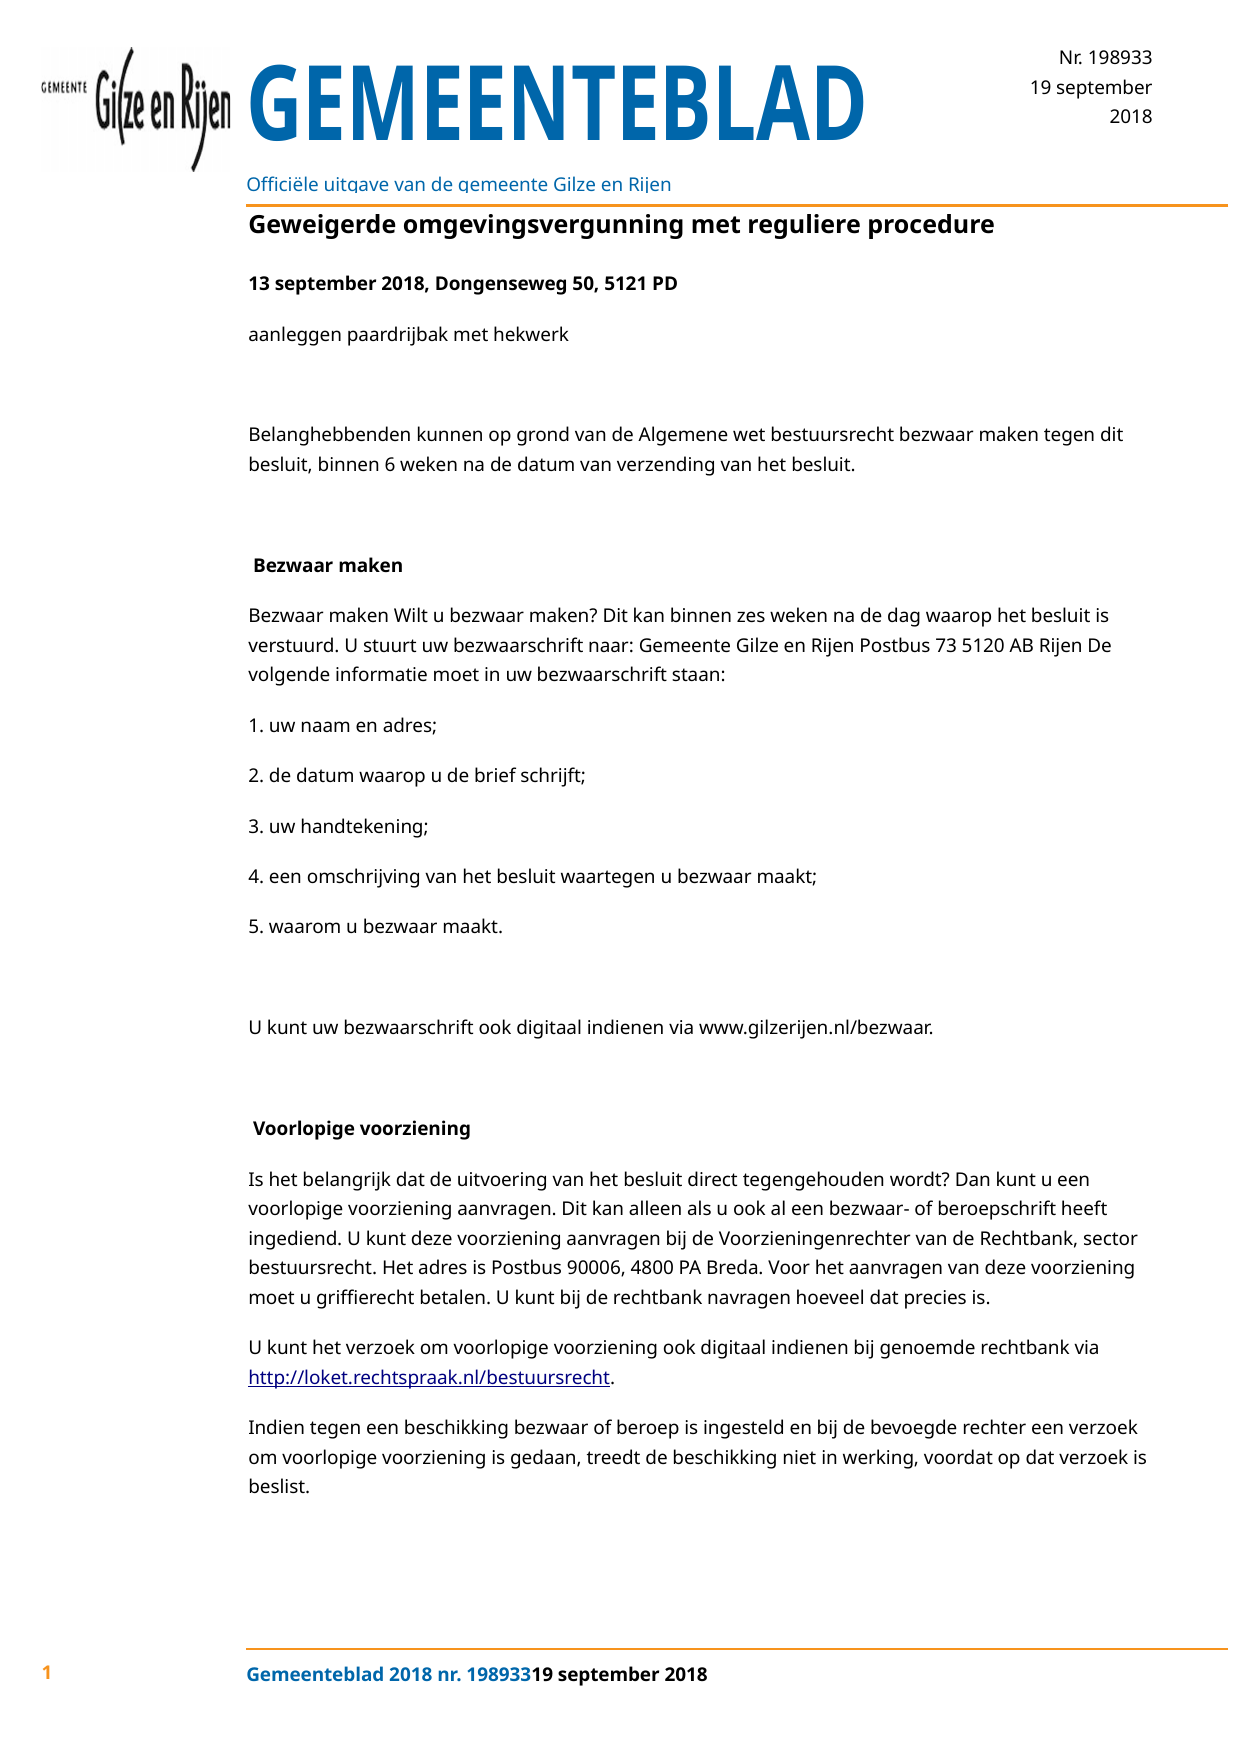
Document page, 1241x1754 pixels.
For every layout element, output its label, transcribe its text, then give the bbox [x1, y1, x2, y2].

text aanleggen paardrijbak met hekwerk [248, 321, 1152, 346]
text Geweigerde omgevingsvergunning met reguliere procedure [248, 207, 1152, 241]
text Bezwaar maken [248, 552, 1152, 578]
text 1. uw naam en adres; [248, 712, 1152, 738]
text 4. een omschrijving van het besluit waartegen u bezwaar maakt; [248, 863, 1152, 889]
text 13 september 2018, Dongenseweg 50, 5121 PD [248, 270, 1152, 296]
text Bezwaar maken Wilt u bezwaar maken? Dit kan binnen zes weken na de dag waarop het besluit is verstuurd. U stuurt uw bezwaarschrift naar: Gemeente Gilze en Rijen Postbus 73 5120 AB Rijen De volgende informatie moet in uw bezwaarschrift staan: [248, 602, 1152, 687]
text 5. waarom u bezwaar maakt. [248, 914, 1152, 939]
text U kunt het verzoek om voorlopige voorziening ook digitaal indienen bij genoemde rechtbank via http://loket.rechtspraak.nl/bestuursrecht. [248, 1334, 1152, 1390]
text 2. de datum waarop u de brief schrijft; [248, 762, 1152, 788]
text Indien tegen een beschikking bezwaar of beroep is ingesteld en bij de bevoegde rechter een verzoek om voorlopige voorziening is gedaan, treedt de beschikking niet in werking, voordat op dat verzoek is beslist. [248, 1414, 1152, 1499]
picture [41, 47, 231, 172]
text Belanghebbenden kunnen op grond van de Algemene wet bestuursrecht bezwaar maken tegen dit besluit, binnen 6 weken na de datum van verzending van het besluit. [248, 422, 1152, 477]
text Is het belangrijk dat de uitvoering van het besluit direct tegengehouden wordt? Dan kunt u een voorlopige voorziening aanvragen. Dit kan alleen als u ook al een bezwaar- of beroepschrift heeft ingediend. U kunt deze voorziening aanvragen bij de Voorzieningenrechter van de Rechtbank, sector bestuursrecht. Het adres is Postbus 90006, 4800 PA Breda. Voor het aanvragen van deze voorziening moet u griffierecht betalen. U kunt bij de rechtbank navragen hoeveel dat precies is. [248, 1166, 1152, 1310]
text 3. uw handtekening; [248, 813, 1152, 838]
text U kunt uw bezwaarschrift ook digitaal indienen via www.gilzerijen.nl/bezwaar. [248, 1014, 1152, 1040]
text Voorlopige voorziening [248, 1115, 1152, 1141]
